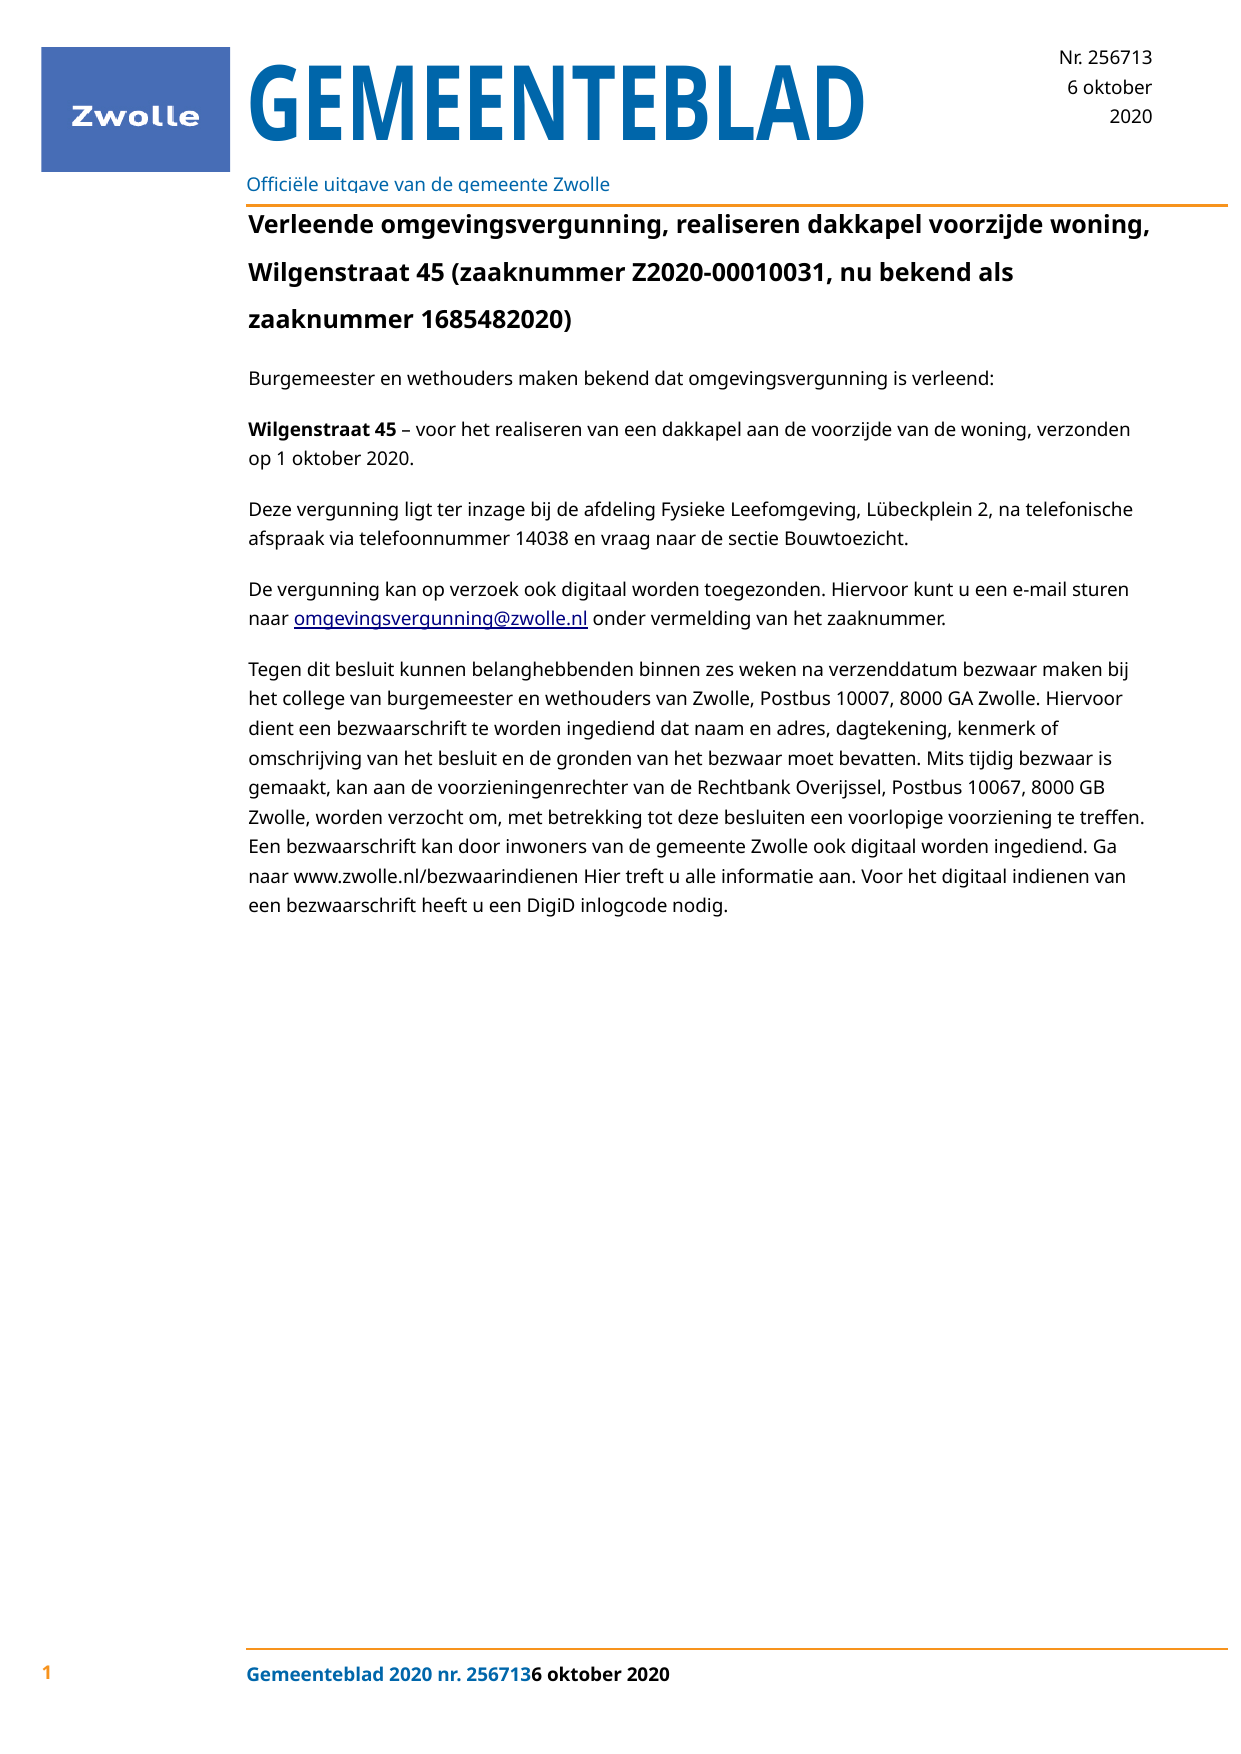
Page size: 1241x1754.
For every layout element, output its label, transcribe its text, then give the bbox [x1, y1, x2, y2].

text De vergunning kan op verzoek ook digitaal worden toegezonden. Hiervoor kunt u een e-mail sturen naar omgevingsvergunning@zwolle.nl onder vermelding van het zaaknummer. [248, 576, 1152, 631]
picture [41, 47, 231, 172]
text Deze vergunning ligt ter inzage bij de afdeling Fysieke Leefomgeving, Lübeckplein 2, na telefonische afspraak via telefoonnummer 14038 en vraag naar de sectie Bouwtoezicht. [248, 496, 1152, 551]
text Tegen dit besluit kunnen belanghebbenden binnen zes weken na verzenddatum bezwaar maken bij het college van burgemeester en wethouders van Zwolle, Postbus 10007, 8000 GA Zwolle. Hiervoor dient een bezwaarschrift te worden ingediend dat naam en adres, dagtekening, kenmerk of omschrijving van het besluit en de gronden van het bezwaar moet bevatten. Mits tijdig bezwaar is gemaakt, kan aan de voorzieningenrechter van de Rechtbank Overijssel, Postbus 10067, 8000 GB Zwolle, worden verzocht om, met betrekking tot deze besluiten een voorlopige voorziening te treffen. Een bezwaarschrift kan door inwoners van de gemeente Zwolle ook digitaal worden ingediend. Ga naar www.zwolle.nl/bezwaarindienen Hier treft u alle informatie aan. Voor het digitaal indienen van een bezwaarschrift heeft u een DigiD inlogcode nodig. [248, 656, 1152, 918]
text Wilgenstraat 45 – voor het realiseren van een dakkapel aan de voorzijde van de woning, verzonden op 1 oktober 2020. [248, 416, 1152, 471]
text Burgemeester en wethouders maken bekend dat omgevingsvergunning is verleend: [248, 366, 1152, 391]
text Verleende omgevingsvergunning, realiseren dakkapel voorzijde woning, Wilgenstraat 45 (zaaknummer Z2020-00010031, nu bekend als zaaknummer 1685482020) [248, 207, 1152, 336]
